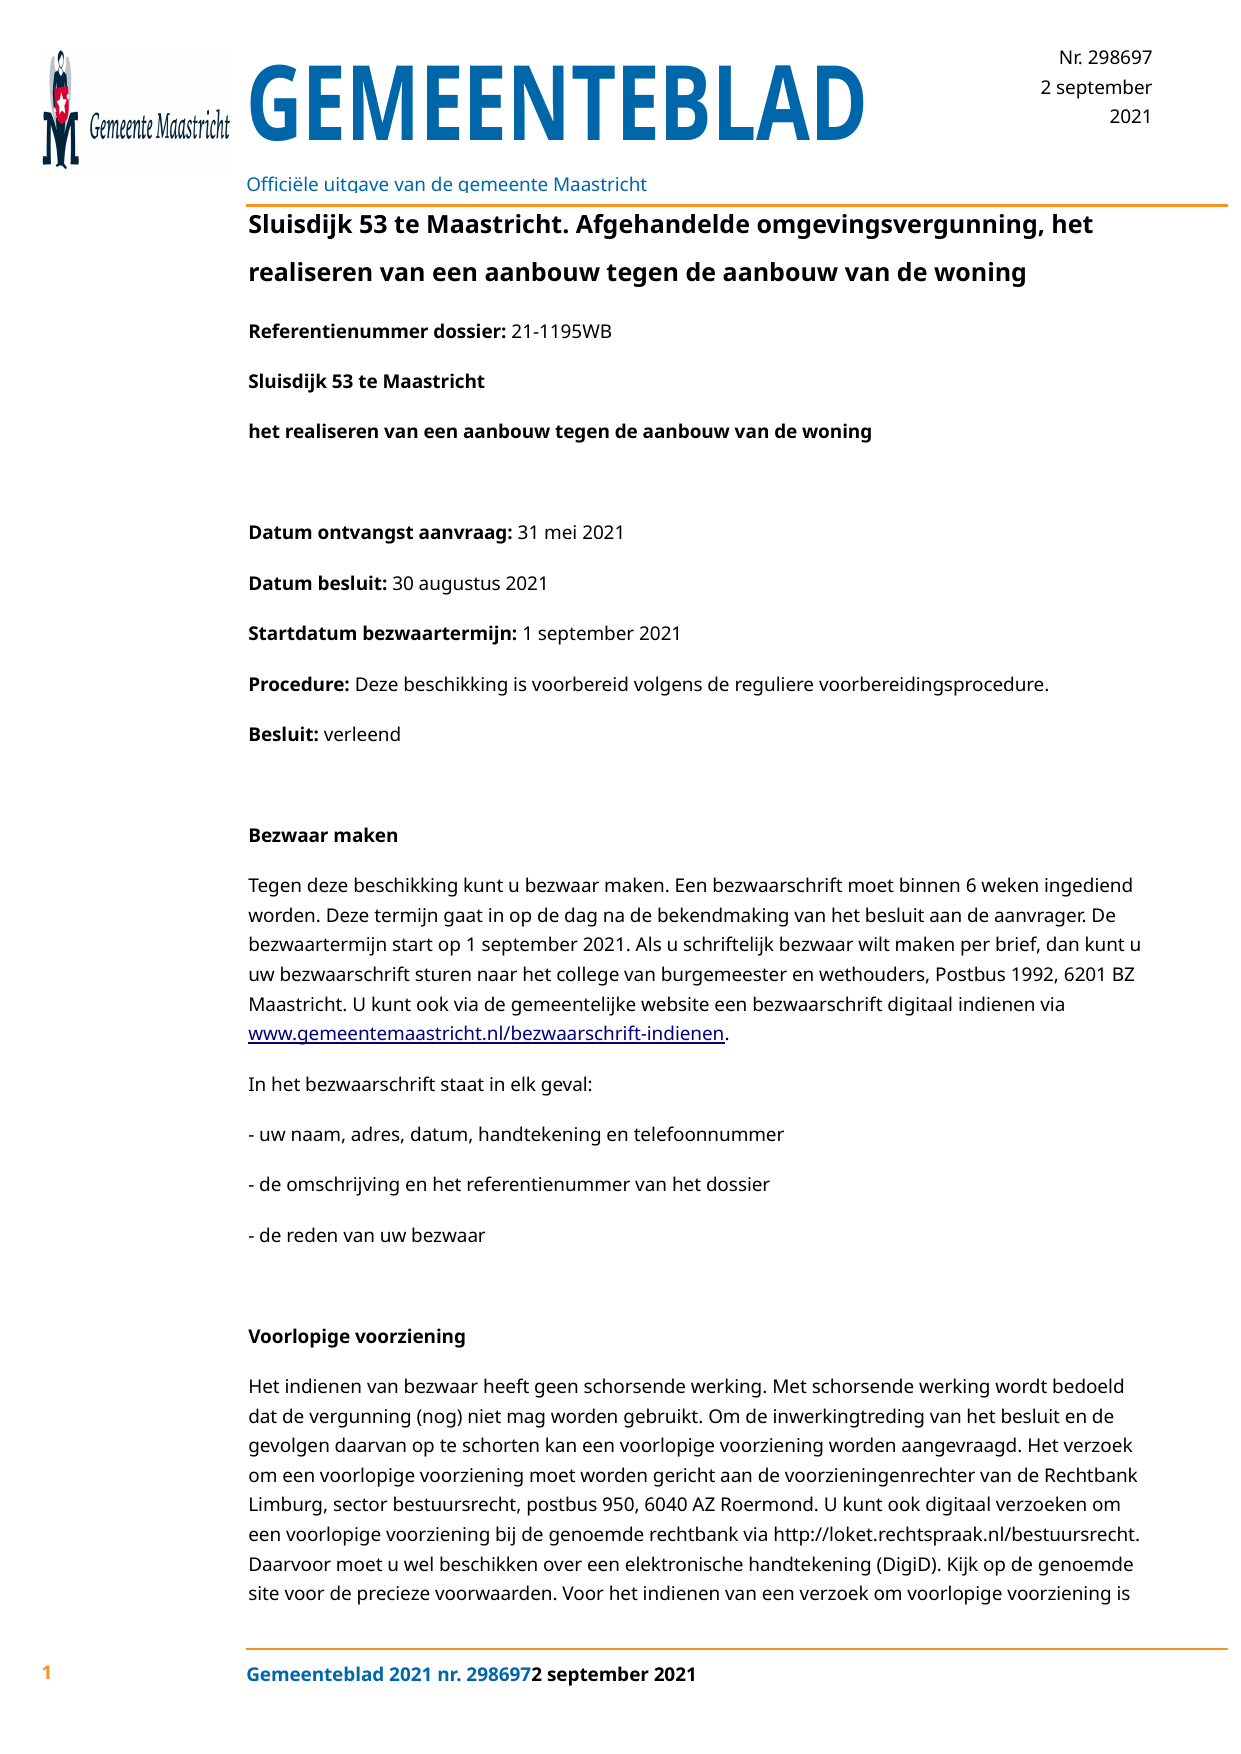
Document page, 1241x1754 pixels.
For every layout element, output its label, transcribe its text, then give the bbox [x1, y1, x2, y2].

text Datum ontvangst aanvraag: 31 mei 2021 [248, 519, 1152, 545]
picture [41, 47, 231, 172]
text Referentienummer dossier: 21-1195WB [248, 318, 1152, 344]
text Besluit: verleend [248, 721, 1152, 747]
text - de reden van uw bezwaar [248, 1222, 1152, 1248]
text het realiseren van een aanbouw tegen de aanbouw van de woning [248, 419, 1152, 444]
text Sluisdijk 53 te Maastricht. Afgehandelde omgevingsvergunning, het realiseren van een aanbouw tegen de aanbouw van de woning [248, 207, 1152, 288]
text - uw naam, adres, datum, handtekening en telefoonnummer [248, 1121, 1152, 1147]
text In het bezwaarschrift staat in elk geval: [248, 1071, 1152, 1097]
text - de omschrijving en het referentienummer van het dossier [248, 1172, 1152, 1197]
text Datum besluit: 30 augustus 2021 [248, 570, 1152, 596]
text Procedure: Deze beschikking is voorbereid volgens de reguliere voorbereidingsprocedure. [248, 671, 1152, 697]
text Bezwaar maken [248, 822, 1152, 848]
text Startdatum bezwaartermijn: 1 september 2021 [248, 620, 1152, 646]
text Voorlopige voorziening [248, 1323, 1152, 1349]
text Het indienen van bezwaar heeft geen schorsende werking. Met schorsende werking wordt bedoeld dat de vergunning (nog) niet mag worden gebruikt. Om de inwerkingtreding van het besluit en de gevolgen daarvan op te schorten kan een voorlopige voorziening worden aangevraagd. Het verzoek om een voorlopige voorziening moet worden gericht aan de voorzieningenrechter van de Rechtbank Limburg, sector bestuursrecht, postbus 950, 6040 AZ Roermond. U kunt ook digitaal verzoeken om een voorlopige voorziening bij de genoemde rechtbank via http://loket.rechtspraak.nl/bestuursrecht. Daarvoor moet u wel beschikken over een elektronische handtekening (DigiD). Kijk op de genoemde site voor de precieze voorwaarden. Voor het indienen van een verzoek om voorlopige voorziening is [248, 1373, 1152, 1606]
text Sluisdijk 53 te Maastricht [248, 368, 1152, 394]
text Tegen deze beschikking kunt u bezwaar maken. Een bezwaarschrift moet binnen 6 weken ingediend worden. Deze termijn gaat in op de dag na de bekendmaking van het besluit aan de aanvrager. De bezwaartermijn start op 1 september 2021. Als u schriftelijk bezwaar wilt maken per brief, dan kunt u uw bezwaarschrift sturen naar het college van burgemeester en wethouders, Postbus 1992, 6201 BZ Maastricht. U kunt ook via de gemeentelijke website een bezwaarschrift digitaal indienen via www.gemeentemaastricht.nl/bezwaarschrift-indienen. [248, 872, 1152, 1046]
